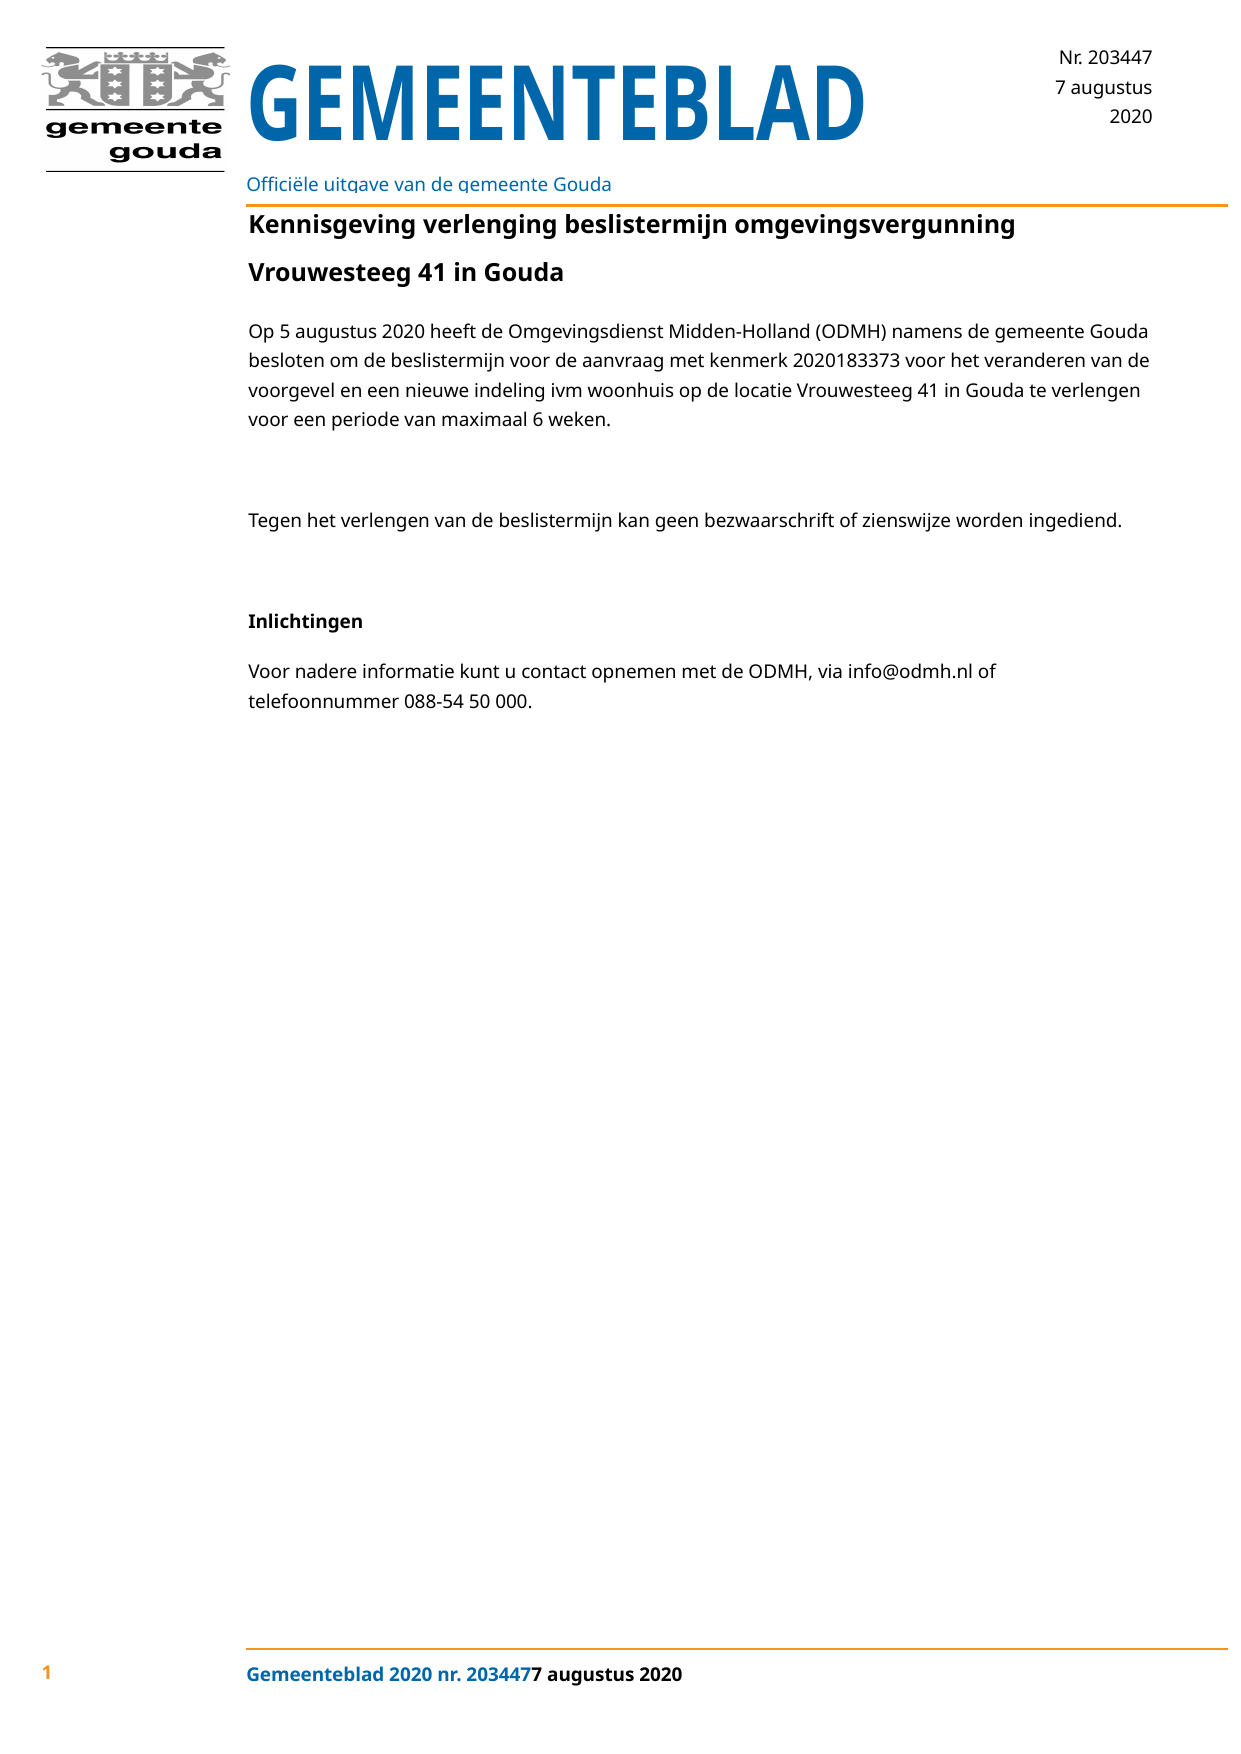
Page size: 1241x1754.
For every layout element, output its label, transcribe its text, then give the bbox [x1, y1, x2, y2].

text Voor nadere informatie kunt u contact opnemen met de ODMH, via info@odmh.nl of telefoonnummer 088-54 50 000. [248, 659, 1152, 714]
text Op 5 augustus 2020 heeft de Omgevingsdienst Midden-Holland (ODMH) namens de gemeente Gouda besloten om de beslistermijn voor de aanvraag met kenmerk 2020183373 voor het veranderen van de voorgevel en een nieuwe indeling ivm woonhuis op de locatie Vrouwesteeg 41 in Gouda te verlengen voor een periode van maximaal 6 weken. [248, 318, 1152, 432]
text Tegen het verlengen van de beslistermijn kan geen bezwaarschrift of zienswijze worden ingediend. [248, 507, 1152, 533]
text Inlichtingen [248, 608, 1152, 634]
text Kennisgeving verlenging beslistermijn omgevingsvergunning Vrouwesteeg 41 in Gouda [248, 207, 1152, 288]
picture [41, 47, 231, 172]
